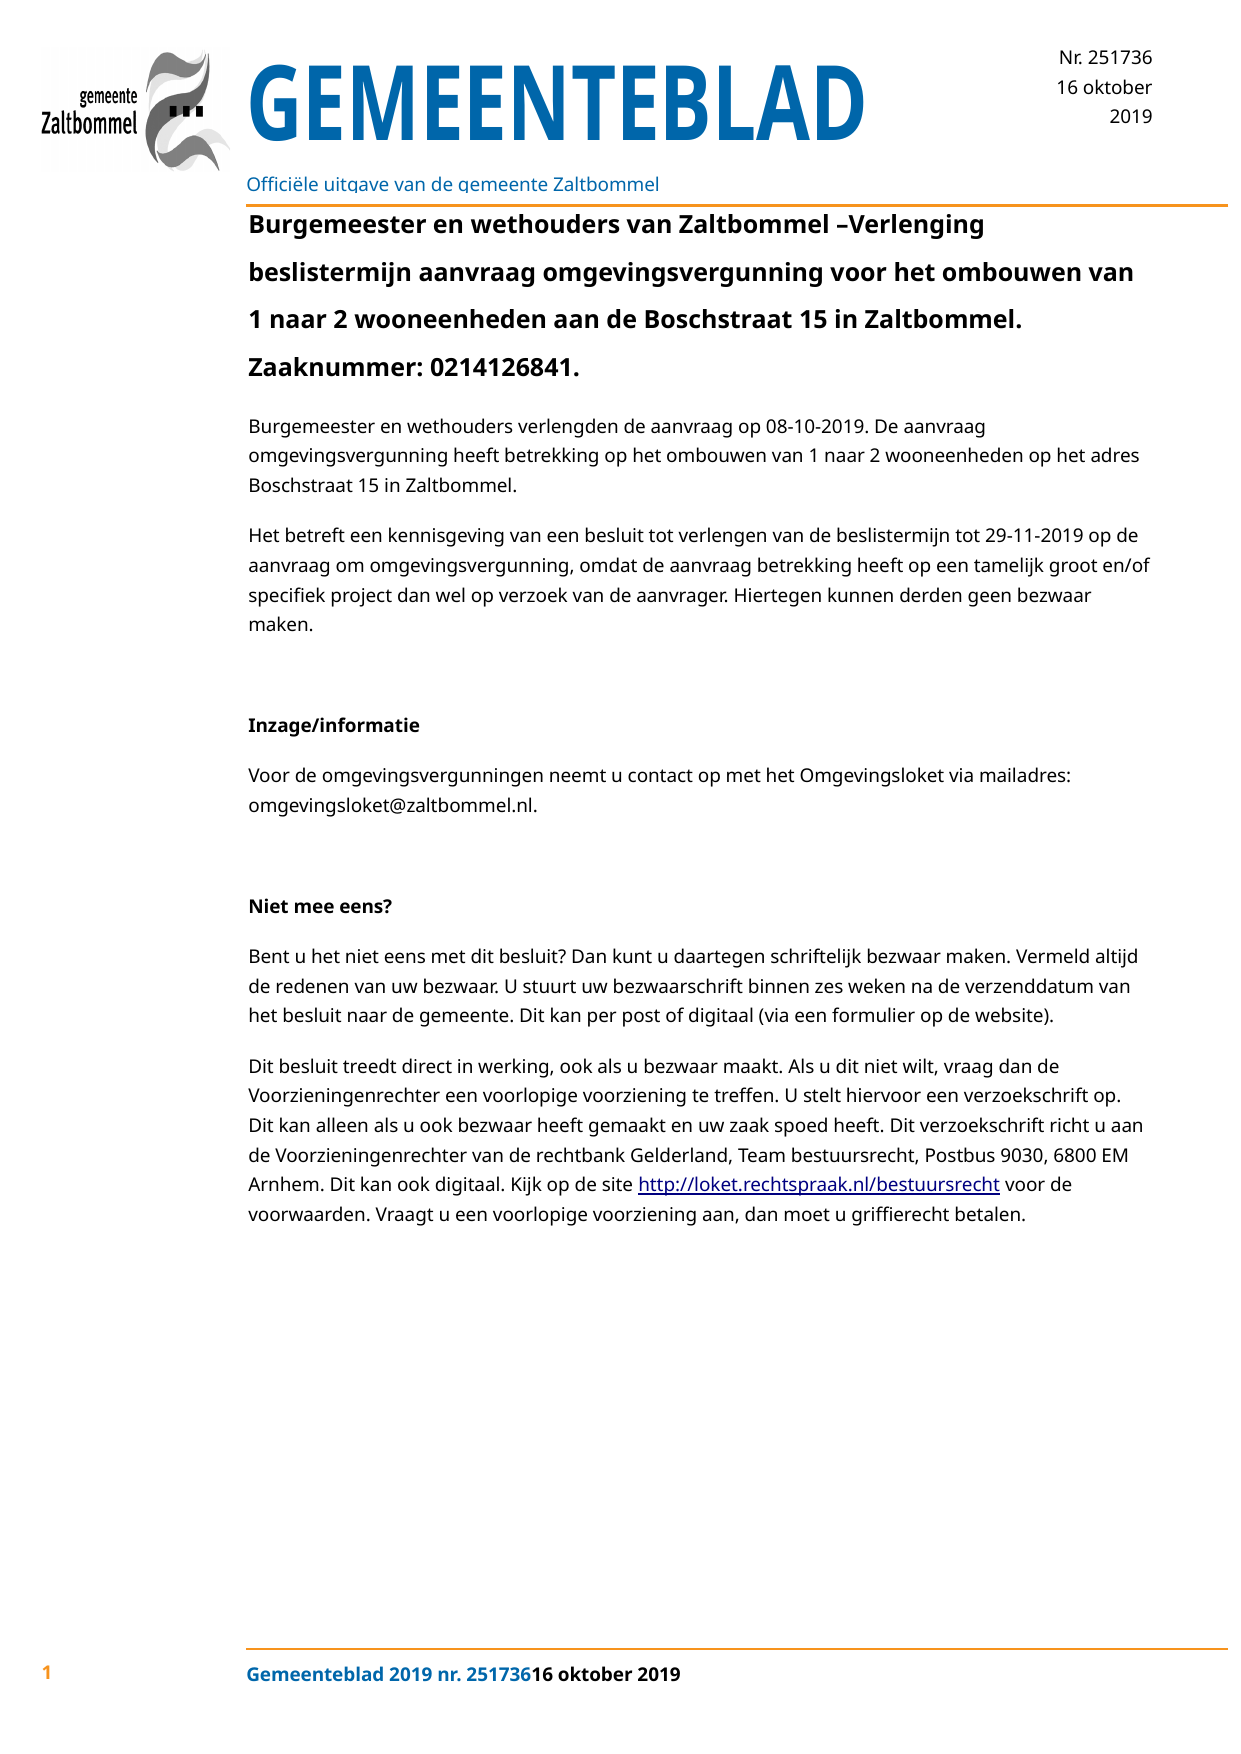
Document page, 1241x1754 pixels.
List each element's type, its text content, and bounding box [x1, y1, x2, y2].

picture [41, 47, 231, 172]
text Burgemeester en wethouders van Zaltbommel –Verlenging beslistermijn aanvraag omgevingsvergunning voor het ombouwen van 1 naar 2 wooneenheden aan de Boschstraat 15 in Zaltbommel. Zaaknummer: 0214126841. [248, 207, 1152, 384]
text Voor de omgevingsvergunningen neemt u contact op met het Omgevingsloket via mailadres: omgevingsloket@zaltbommel.nl. [248, 763, 1152, 818]
text Inzage/informatie [248, 712, 1152, 738]
text Dit besluit treedt direct in werking, ook als u bezwaar maakt. Als u dit niet wilt, vraag dan de Voorzieningenrechter een voorlopige voorziening te treffen. U stelt hiervoor een verzoekschrift op. Dit kan alleen als u ook bezwaar heeft gemaakt en uw zaak spoed heeft. Dit verzoekschrift richt u aan de Voorzieningenrechter van de rechtbank Gelderland, Team bestuursrecht, Postbus 9030, 6800 EM Arnhem. Dit kan ook digitaal. Kijk op de site http://loket.rechtspraak.nl/bestuursrecht voor de voorwaarden. Vraagt u een voorlopige voorziening aan, dan moet u griffierecht betalen. [248, 1053, 1152, 1227]
text Burgemeester en wethouders verlengden de aanvraag op 08-10-2019. De aanvraag omgevingsvergunning heeft betrekking op het ombouwen van 1 naar 2 wooneenheden op het adres Boschstraat 15 in Zaltbommel. [248, 413, 1152, 498]
text Niet mee eens? [248, 893, 1152, 919]
text Het betreft een kennisgeving van een besluit tot verlengen van de beslistermijn tot 29-11-2019 op de aanvraag om omgevingsvergunning, omdat de aanvraag betrekking heeft op een tamelijk groot en/of specifiek project dan wel op verzoek van de aanvrager. Hiertegen kunnen derden geen bezwaar maken. [248, 523, 1152, 637]
text Bent u het niet eens met dit besluit? Dan kunt u daartegen schriftelijk bezwaar maken. Vermeld altijd de redenen van uw bezwaar. U stuurt uw bezwaarschrift binnen zes weken na de verzenddatum van het besluit naar de gemeente. Dit kan per post of digitaal (via een formulier op de website). [248, 943, 1152, 1028]
